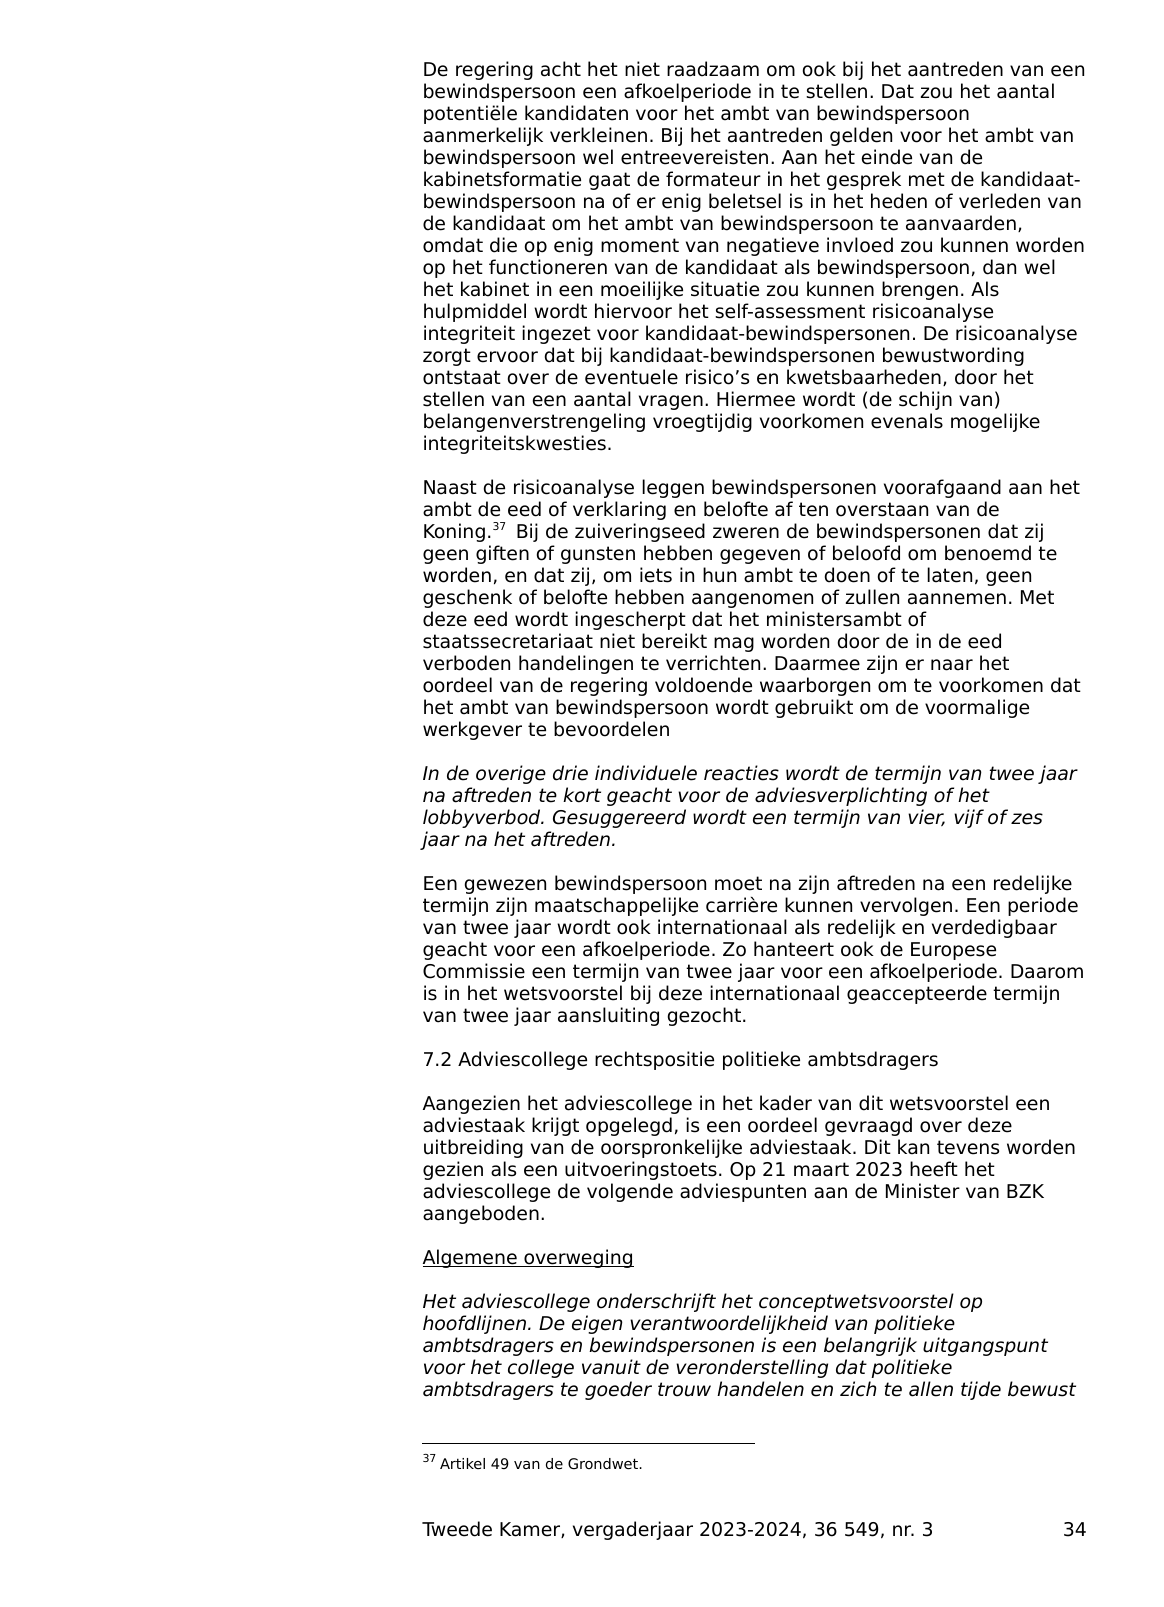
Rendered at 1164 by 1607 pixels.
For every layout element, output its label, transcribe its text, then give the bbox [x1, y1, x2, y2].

text Naast de risicoanalyse leggen bewindspersonen voorafgaand aan het ambt de eed of verklaring en belofte af ten overstaan van de Koning. Bij de zuiveringseed zweren de bewindspersonen dat zij geen giften of gunsten hebben gegeven of beloofd om benoemd te worden, en dat zij, om iets in hun ambt te doen of te laten, geen geschenk of belofte hebben aangenomen of zullen aannemen. Met deze eed wordt ingescherpt dat het ministersambt of staatssecretariaat niet bereikt mag worden door de in de eed verboden handelingen te verrichten. Daarmee zijn er naar het oordeel van de regering voldoende waarborgen om te voorkomen dat het ambt van bewindspersoon wordt gebruikt om de voormalige werkgever te bevoordelen [422, 477, 1087, 741]
text In de overige drie individuele reacties wordt de termijn van twee jaar na aftreden te kort geacht voor de adviesverplichting of het lobbyverbod. Gesuggereerd wordt een termijn van vier, vijf of zes jaar na het aftreden. [422, 763, 1087, 851]
subtitle Algemene overweging [422, 1247, 1087, 1269]
text Een gewezen bewindspersoon moet na zijn aftreden na een redelijke termijn zijn maatschappelijke carrière kunnen vervolgen. Een periode van twee jaar wordt ook internationaal als redelijk en verdedigbaar geacht voor een afkoelperiode. Zo hanteert ook de Europese Commissie een termijn van twee jaar voor een afkoelperiode. Daarom is in het wetsvoorstel bij deze internationaal geaccepteerde termijn van twee jaar aansluiting gezocht. [422, 873, 1087, 1027]
text Aangezien het adviescollege in het kader van dit wetsvoorstel een adviestaak krijgt opgelegd, is een oordeel gevraagd over deze uitbreiding van de oorspronkelijke adviestaak. Dit kan tevens worden gezien als een uitvoeringstoets. Op 21 maart 2023 heeft het adviescollege de volgende adviespunten aan de Minister van BZK aangeboden. [422, 1093, 1087, 1225]
text Artikel 49 van de Grondwet. [422, 1452, 1087, 1474]
text De regering acht het niet raadzaam om ook bij het aantreden van een bewindspersoon een afkoelperiode in te stellen. Dat zou het aantal potentiële kandidaten voor het ambt van bewindspersoon aanmerkelijk verkleinen. Bij het aantreden gelden voor het ambt van bewindspersoon wel entreevereisten. Aan het einde van de kabinetsformatie gaat de formateur in het gesprek met de kandidaat-bewindspersoon na of er enig beletsel is in het heden of verleden van de kandidaat om het ambt van bewindspersoon te aanvaarden, omdat die op enig moment van negatieve invloed zou kunnen worden op het functioneren van de kandidaat als bewindspersoon, dan wel het kabinet in een moeilijke situatie zou kunnen brengen. Als hulpmiddel wordt hiervoor het self-assessment risicoanalyse integriteit ingezet voor kandidaat-bewindspersonen. De risicoanalyse zorgt ervoor dat bij kandidaat-bewindspersonen bewustwording ontstaat over de eventuele risico’s en kwetsbaarheden, door het stellen van een aantal vragen. Hiermee wordt (de schijn van) belangenverstrengeling vroegtijdig voorkomen evenals mogelijke integriteitskwesties. [422, 59, 1087, 455]
text Het adviescollege onderschrijft het conceptwetsvoorstel op hoofdlijnen. De eigen verantwoordelijkheid van politieke ambtsdragers en bewindspersonen is een belangrijk uitgangspunt voor het college vanuit de veronderstelling dat politieke ambtsdragers te goeder trouw handelen en zich te allen tijde bewust [422, 1291, 1087, 1401]
text 7.2 Adviescollege rechtspositie politieke ambtsdragers [422, 1049, 1087, 1071]
